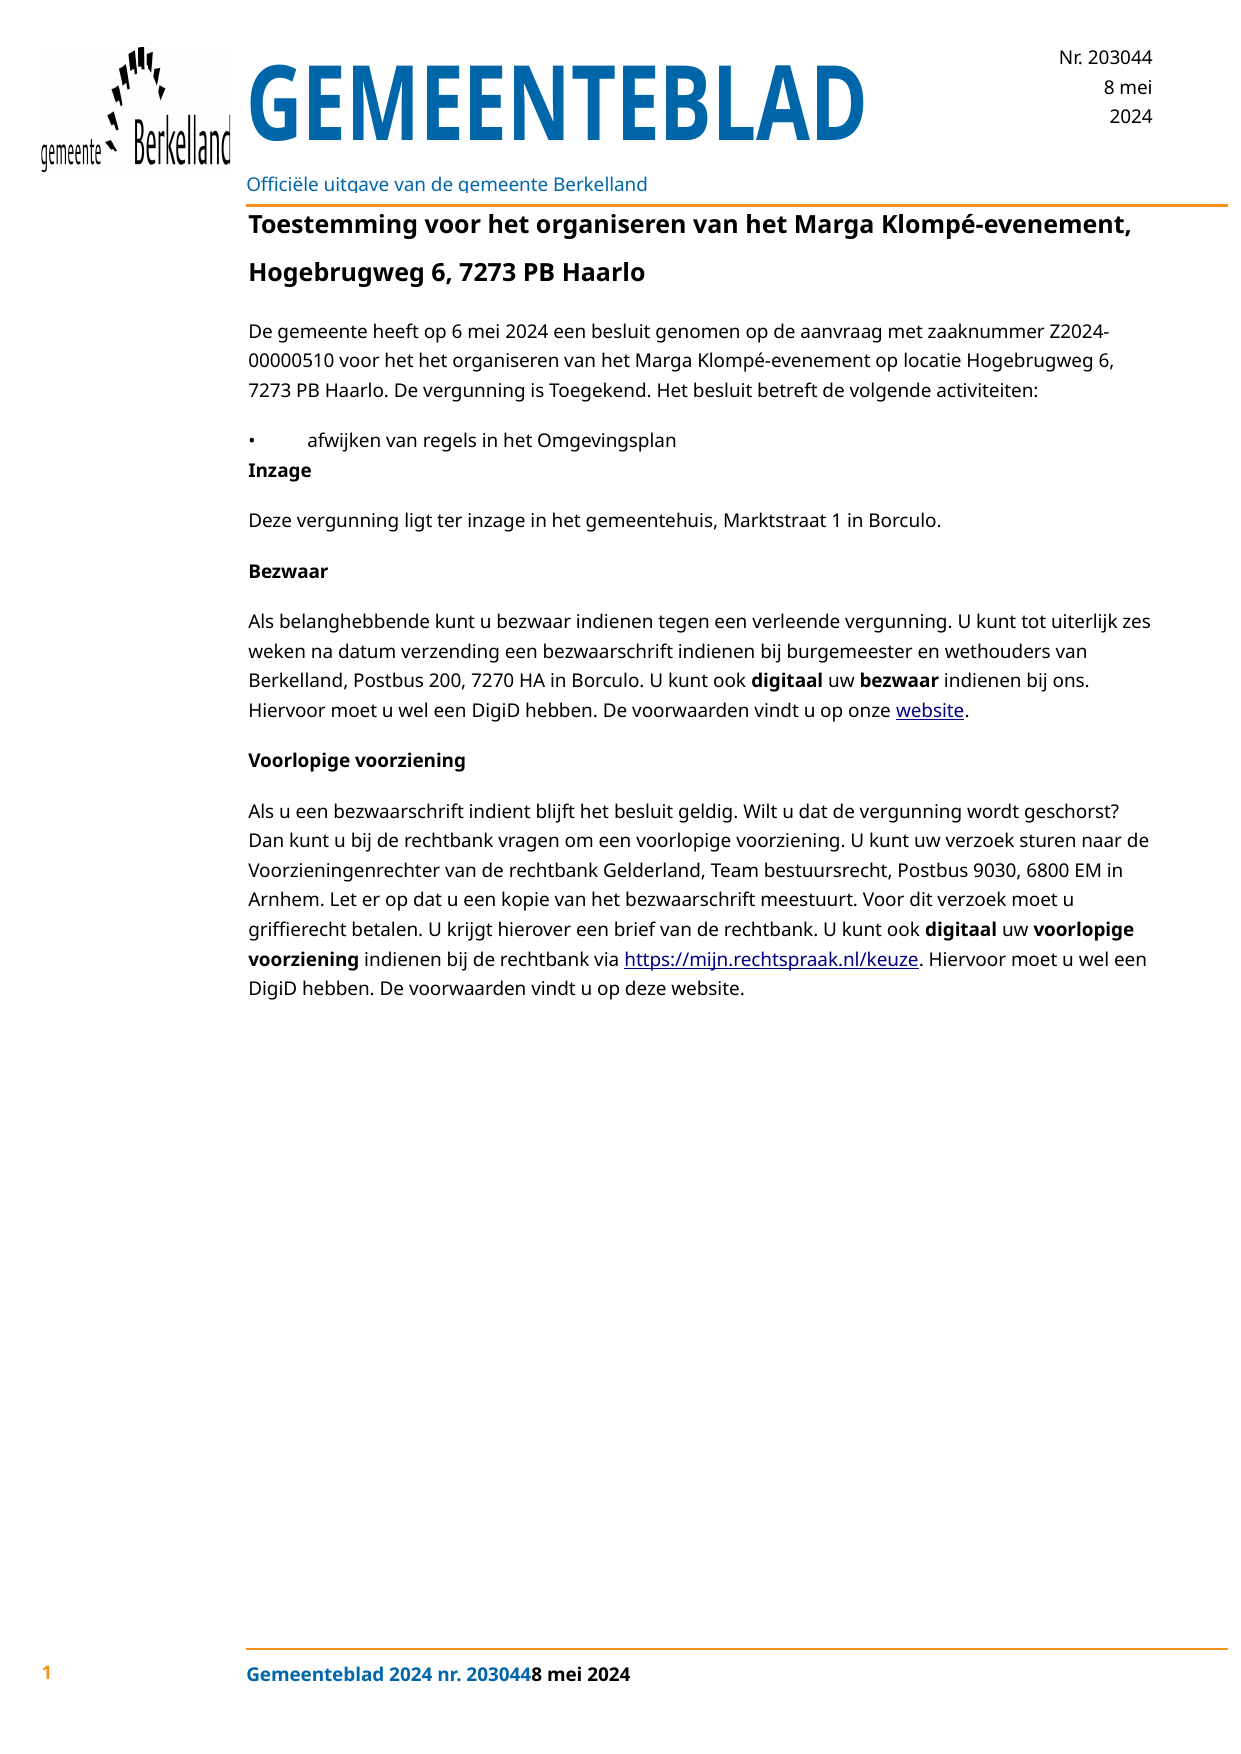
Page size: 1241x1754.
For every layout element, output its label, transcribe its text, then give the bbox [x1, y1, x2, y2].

text Voorlopige voorziening [248, 747, 1152, 773]
text Bezwaar [248, 558, 1152, 584]
text Toestemming voor het organiseren van het Marga Klompé-evenement, Hogebrugweg 6, 7273 PB Haarlo [248, 207, 1152, 288]
text Als belanghebbende kunt u bezwaar indienen tegen een verleende vergunning. U kunt tot uiterlijk zes weken na datum verzending een bezwaarschrift indienen bij burgemeester en wethouders van Berkelland, Postbus 200, 7270 HA in Borculo. U kunt ook digitaal uw bezwaar indienen bij ons. Hiervoor moet u wel een DigiD hebben. De voorwaarden vindt u op onze website. [248, 608, 1152, 723]
text Inzage [248, 457, 1152, 483]
picture [41, 47, 231, 172]
text Als u een bezwaarschrift indient blijft het besluit geldig. Wilt u dat de vergunning wordt geschorst? Dan kunt u bij de rechtbank vragen om een voorlopige voorziening. U kunt uw verzoek sturen naar de Voorzieningenrechter van de rechtbank Gelderland, Team bestuursrecht, Postbus 9030, 6800 EM in Arnhem. Let er op dat u een kopie van het bezwaarschrift meestuurt. Voor dit verzoek moet u griffierecht betalen. U krijgt hierover een brief van de rechtbank. U kunt ook digitaal uw voorlopige voorziening indienen bij de rechtbank via https://mijn.rechtspraak.nl/keuze. Hiervoor moet u wel een DigiD hebben. De voorwaarden vindt u op deze website. [248, 798, 1152, 1001]
text Deze vergunning ligt ter inzage in het gemeentehuis, Marktstraat 1 in Borculo. [248, 507, 1152, 533]
list afwijken van regels in het Omgevingsplan [248, 427, 1152, 453]
text De gemeente heeft op 6 mei 2024 een besluit genomen op de aanvraag met zaaknummer Z2024-00000510 voor het het organiseren van het Marga Klompé-evenement op locatie Hogebrugweg 6, 7273 PB Haarlo. De vergunning is Toegekend. Het besluit betreft de volgende activiteiten: [248, 318, 1152, 403]
